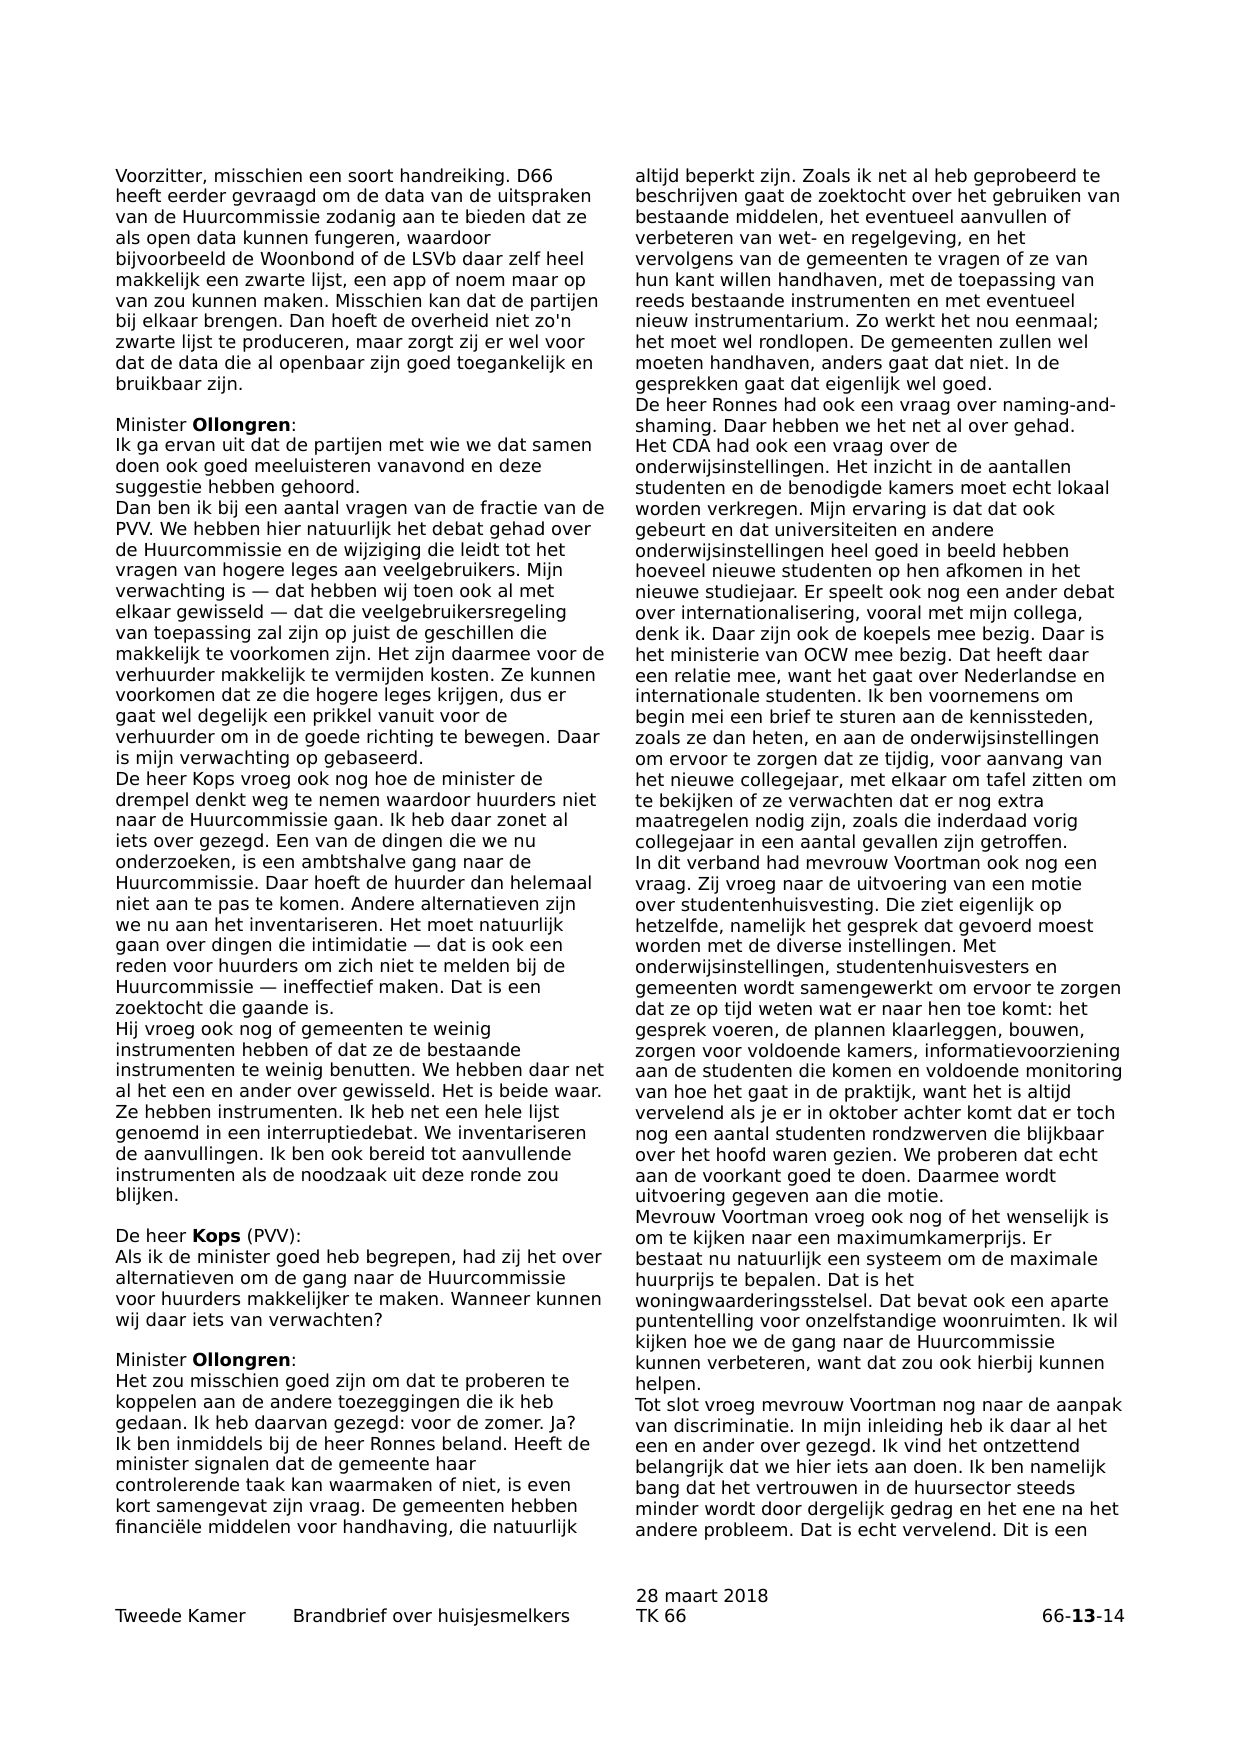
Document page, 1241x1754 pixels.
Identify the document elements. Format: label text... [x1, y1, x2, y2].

text Minister Ollongren: [115, 1350, 605, 1371]
text Mevrouw Voortman vroeg ook nog of het wenselijk is om te kijken naar een maximumkamerprijs. Er bestaat nu natuurlijk een systeem om de maximale huurprijs te bepalen. Dat is het woningwaarderingsstelsel. Dat bevat ook een aparte puntentelling voor onzelfstandige woonruimten. Ik wil kijken hoe we de gang naar de Huurcommissie kunnen verbeteren, want dat zou ook hierbij kunnen helpen. [635, 1207, 1125, 1394]
text De heer Kops vroeg ook nog hoe de minister de drempel denkt weg te nemen waardoor huurders niet naar de Huurcommissie gaan. Ik heb daar zonet al iets over gezegd. Een van de dingen die we nu onderzoeken, is een ambtshalve gang naar de Huurcommissie. Daar hoeft de huurder dan helemaal niet aan te pas te komen. Andere alternatieven zijn we nu aan het inventariseren. Het moet natuurlijk gaan over dingen die intimidatie — dat is ook een reden voor huurders om zich niet te melden bij de Huurcommissie — ineffectief maken. Dat is een zoektocht die gaande is. [115, 768, 605, 1018]
text De heer Kops (PVV): [115, 1226, 605, 1247]
text De heer Ronnes had ook een vraag over naming-and-shaming. Daar hebben we het net al over gehad. [635, 394, 1125, 436]
text Als ik de minister goed heb begrepen, had zij het over alternatieven om de gang naar de Huurcommissie voor huurders makkelijker te maken. Wanneer kunnen wij daar iets van verwachten? [115, 1247, 605, 1330]
text altijd beperkt zijn. Zoals ik net al heb geprobeerd te beschrijven gaat de zoektocht over het gebruiken van bestaande middelen, het eventueel aanvullen of verbeteren van wet- en regelgeving, en het vervolgens van de gemeenten te vragen of ze van hun kant willen handhaven, met de toepassing van reeds bestaande instrumenten en met eventueel nieuw instrumentarium. Zo werkt het nou eenmaal; het moet wel rondlopen. De gemeenten zullen wel moeten handhaven, anders gaat dat niet. In de gesprekken gaat dat eigenlijk wel goed. [635, 165, 1125, 394]
text Het zou misschien goed zijn om dat te proberen te koppelen aan de andere toezeggingen die ik heb gedaan. Ik heb daarvan gezegd: voor de zomer. Ja? [115, 1371, 605, 1433]
text Dan ben ik bij een aantal vragen van de fractie van de PVV. We hebben hier natuurlijk het debat gehad over de Huurcommissie en de wijziging die leidt tot het vragen van hogere leges aan veelgebruikers. Mijn verwachting is — dat hebben wij toen ook al met elkaar gewisseld — dat die veelgebruikersregeling van toepassing zal zijn op juist de geschillen die makkelijk te voorkomen zijn. Het zijn daarmee voor de verhuurder makkelijk te vermijden kosten. Ze kunnen voorkomen dat ze die hogere leges krijgen, dus er gaat wel degelijk een prikkel vanuit voor de verhuurder om in de goede richting te bewegen. Daar is mijn verwachting op gebaseerd. [115, 498, 605, 768]
text Ik ben inmiddels bij de heer Ronnes beland. Heeft de minister signalen dat de gemeente haar controlerende taak kan waarmaken of niet, is even kort samengevat zijn vraag. De gemeenten hebben financiële middelen voor handhaving, die natuurlijk [115, 1433, 605, 1537]
text Ik ga ervan uit dat de partijen met wie we dat samen doen ook goed meeluisteren vanavond en deze suggestie hebben gehoord. [115, 435, 605, 498]
text Hij vroeg ook nog of gemeenten te weinig instrumenten hebben of dat ze de bestaande instrumenten te weinig benutten. We hebben daar net al het een en ander over gewisseld. Het is beide waar. Ze hebben instrumenten. Ik heb net een hele lijst genoemd in een interruptiedebat. We inventariseren de aanvullingen. Ik ben ook bereid tot aanvullende instrumenten als de noodzaak uit deze ronde zou blijken. [115, 1018, 605, 1206]
text Minister Ollongren: [115, 414, 605, 435]
text Het CDA had ook een vraag over de onderwijsinstellingen. Het inzicht in de aantallen studenten en de benodigde kamers moet echt lokaal worden verkregen. Mijn ervaring is dat dat ook gebeurt en dat universiteiten en andere onderwijsinstellingen heel goed in beeld hebben hoeveel nieuwe studenten op hen afkomen in het nieuwe studiejaar. Er speelt ook nog een ander debat over internationalisering, vooral met mijn collega, denk ik. Daar zijn ook de koepels mee bezig. Daar is het ministerie van OCW mee bezig. Dat heeft daar een relatie mee, want het gaat over Nederlandse en internationale studenten. Ik ben voornemens om begin mei een brief te sturen aan de kennissteden, zoals ze dan heten, en aan de onderwijsinstellingen om ervoor te zorgen dat ze tijdig, voor aanvang van het nieuwe collegejaar, met elkaar om tafel zitten om te bekijken of ze verwachten dat er nog extra maatregelen nodig zijn, zoals die inderdaad vorig collegejaar in een aantal gevallen zijn getroffen. [635, 436, 1125, 853]
text Voorzitter, misschien een soort handreiking. D66 heeft eerder gevraagd om de data van de uitspraken van de Huurcommissie zodanig aan te bieden dat ze als open data kunnen fungeren, waardoor bijvoorbeeld de Woonbond of de LSVb daar zelf heel makkelijk een zwarte lijst, een app of noem maar op van zou kunnen maken. Misschien kan dat de partijen bij elkaar brengen. Dan hoeft de overheid niet zo'n zwarte lijst te produceren, maar zorgt zij er wel voor dat de data die al openbaar zijn goed toegankelijk en bruikbaar zijn. [115, 165, 605, 394]
text Tot slot vroeg mevrouw Voortman nog naar de aanpak van discriminatie. In mijn inleiding heb ik daar al het een en ander over gezegd. Ik vind het ontzettend belangrijk dat we hier iets aan doen. Ik ben namelijk bang dat het vertrouwen in de huursector steeds minder wordt door dergelijk gedrag en het ene na het andere probleem. Dat is echt vervelend. Dit is een [635, 1394, 1125, 1540]
text In dit verband had mevrouw Voortman ook nog een vraag. Zij vroeg naar de uitvoering van een motie over studentenhuisvesting. Die ziet eigenlijk op hetzelfde, namelijk het gesprek dat gevoerd moest worden met de diverse instellingen. Met onderwijsinstellingen, studentenhuisvesters en gemeenten wordt samengewerkt om ervoor te zorgen dat ze op tijd weten wat er naar hen toe komt: het gesprek voeren, de plannen klaarleggen, bouwen, zorgen voor voldoende kamers, informatievoorziening aan de studenten die komen en voldoende monitoring van hoe het gaat in de praktijk, want het is altijd vervelend als je er in oktober achter komt dat er toch nog een aantal studenten rondzwerven die blijkbaar over het hoofd waren gezien. We proberen dat echt aan de voorkant goed te doen. Daarmee wordt uitvoering gegeven aan die motie. [635, 853, 1125, 1207]
